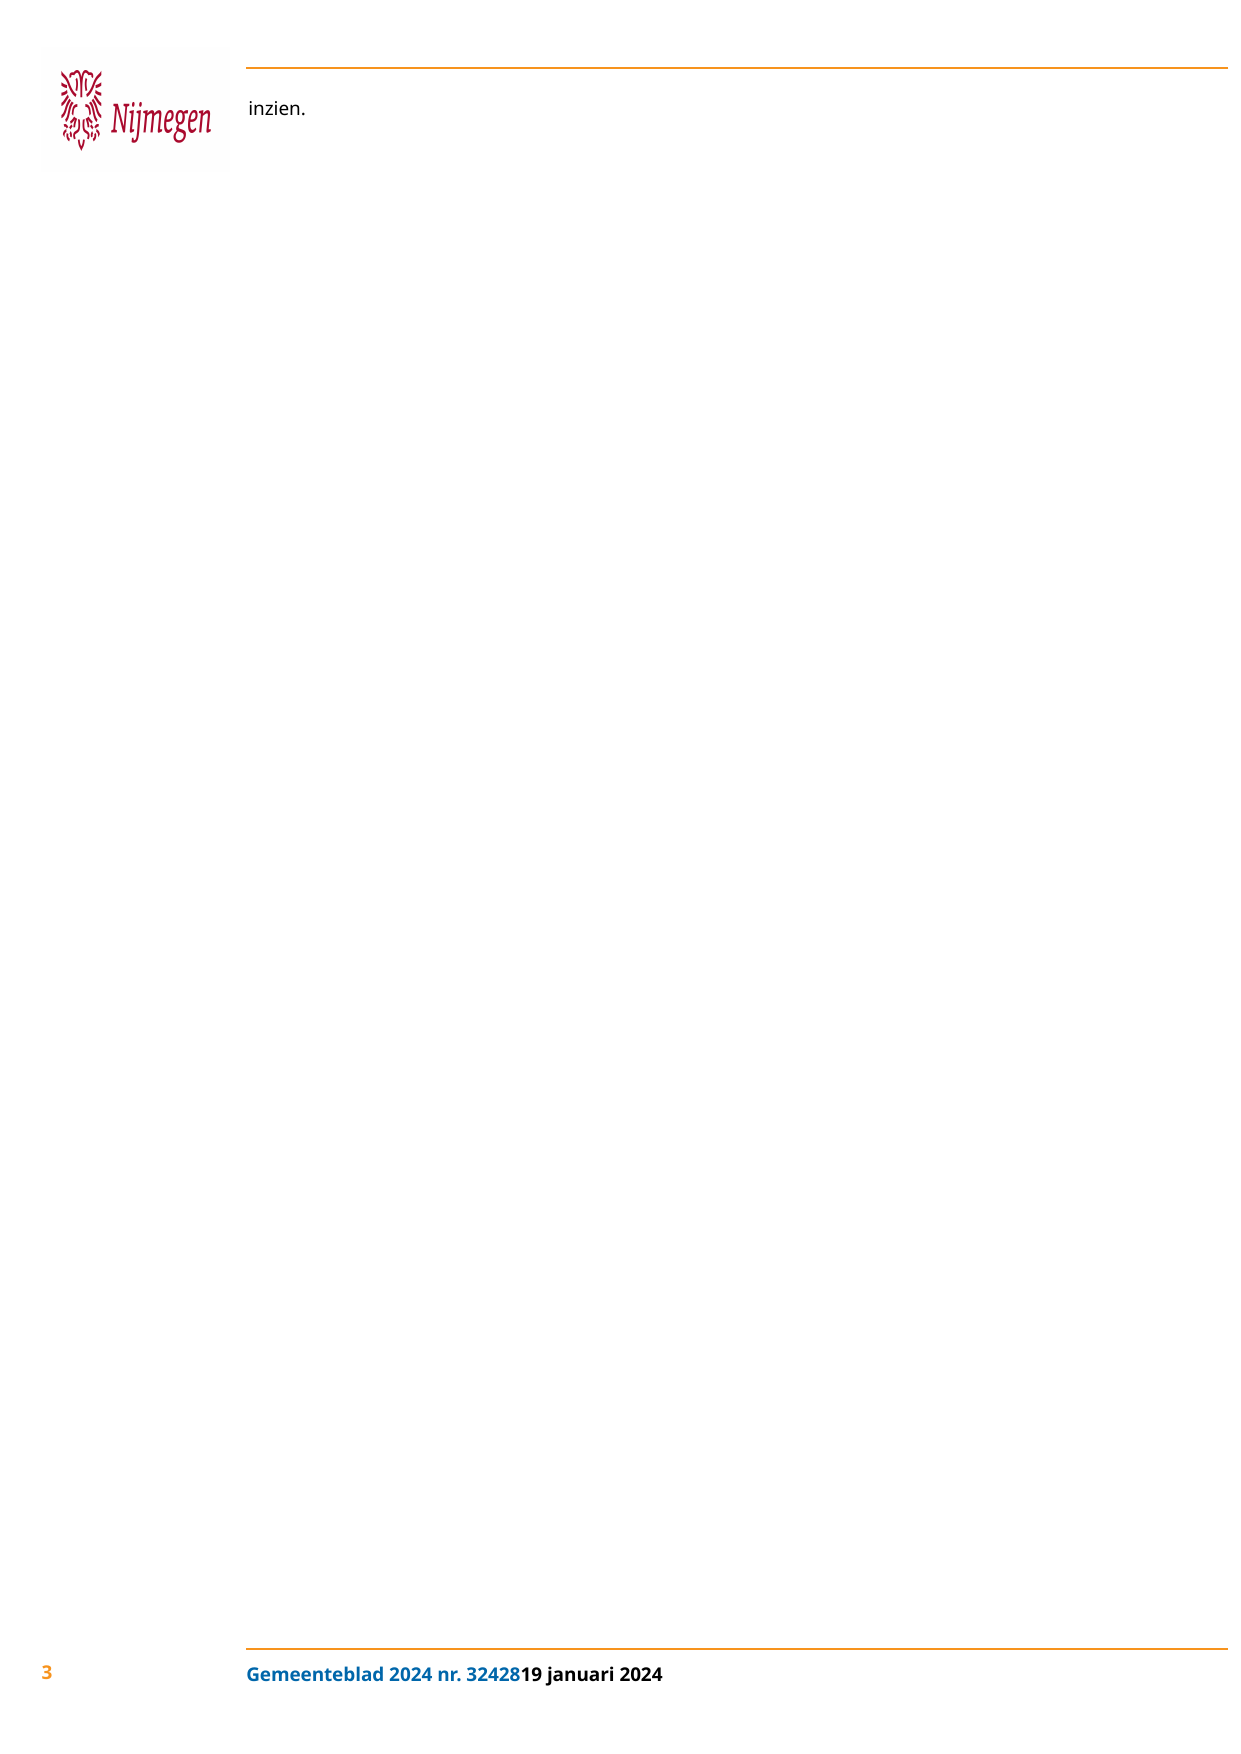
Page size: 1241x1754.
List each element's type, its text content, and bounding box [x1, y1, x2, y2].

text inzien. [248, 95, 1152, 121]
picture [41, 47, 231, 172]
